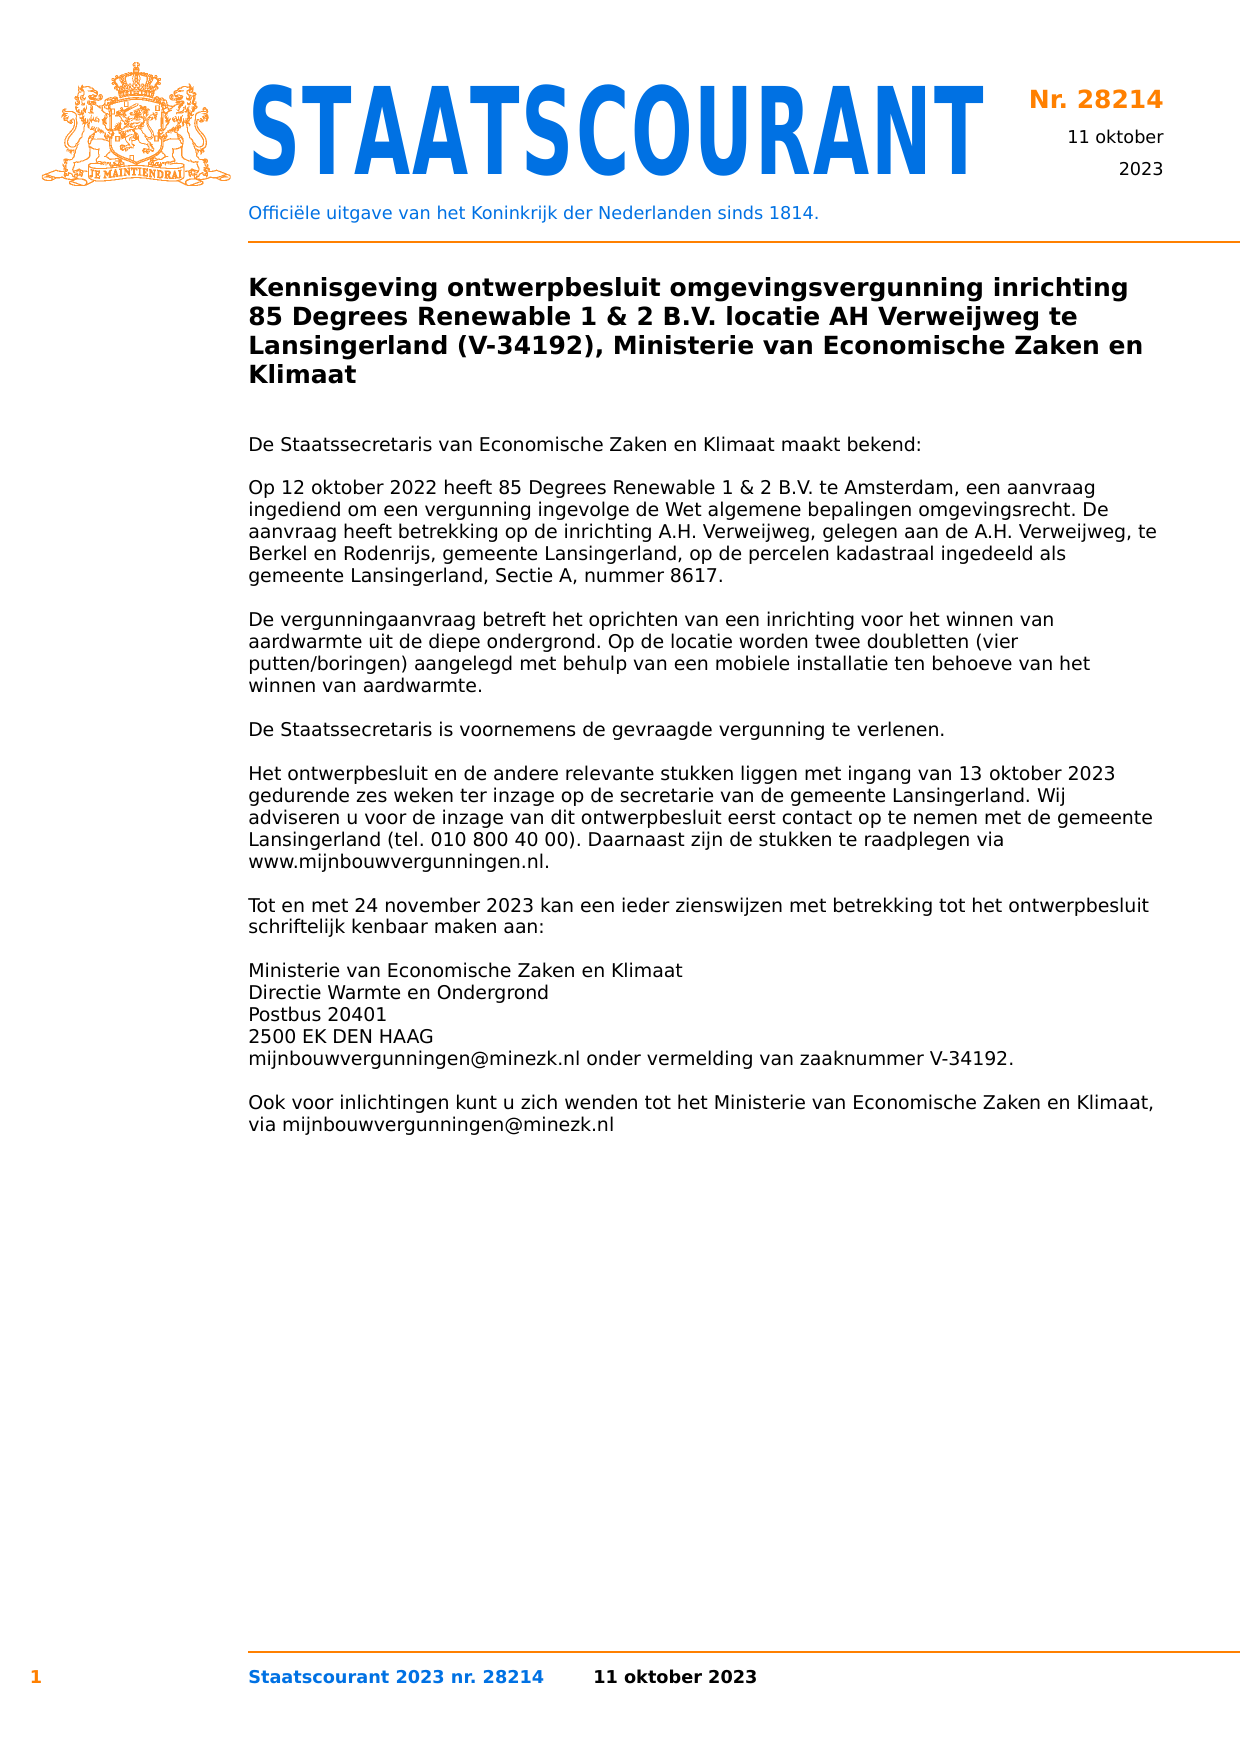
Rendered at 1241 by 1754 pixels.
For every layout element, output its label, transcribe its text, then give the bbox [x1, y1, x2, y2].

text mijnbouwvergunningen@minezk.nl onder vermelding van zaaknummer V-34192. [248, 1048, 1163, 1070]
table_header STAATSCOURANT [248, 62, 998, 203]
text Ook voor inlichtingen kunt u zich wenden tot het Ministerie van Economische Zaken en Klimaat, via mijnbouwvergunningen@minezk.nl [248, 1092, 1163, 1136]
text Het ontwerpbesluit en de andere relevante stukken liggen met ingang van 13 oktober 2023 gedurende zes weken ter inzage op de secretarie van de gemeente Lansingerland. Wij adviseren u voor de inzage van dit ontwerpbesluit eerst contact op te nemen met de gemeente Lansingerland (tel. 010 800 40 00). Daarnaast zijn de stukken te raadplegen via www.mijnbouwvergunningen.nl. [248, 763, 1163, 873]
text Op 12 oktober 2022 heeft 85 Degrees Renewable 1 & 2 B.V. te Amsterdam, een aanvraag ingediend om een vergunning ingevolge de Wet algemene bepalingen omgevingsrecht. De aanvraag heeft betrekking op de inrichting A.H. Verweijweg, gelegen aan de A.H. Verweijweg, te Berkel en Rodenrijs, gemeente Lansingerland, op de percelen kadastraal ingedeeld als gemeente Lansingerland, Sectie A, nummer 8617. [248, 477, 1163, 587]
text Directie Warmte en Ondergrond [248, 982, 1163, 1004]
text 2500 EK DEN HAAG [248, 1026, 1163, 1048]
table_cell 2023 [998, 153, 1240, 203]
table_cell 11 oktober [998, 121, 1240, 153]
subtitle Kennisgeving ontwerpbesluit omgevingsvergunning inrichting 85 Degrees Renewable 1 & 2 B.V. locatie AH Verweijweg te Lansingerland (V-34192), Ministerie van Economische Zaken en Klimaat [248, 273, 1163, 390]
picture [41, 62, 231, 186]
table_header Nr. 28214 [998, 62, 1240, 121]
text De Staatssecretaris van Economische Zaken en Klimaat maakt bekend: [248, 433, 1163, 455]
text Postbus 20401 [248, 1004, 1163, 1026]
table_header [25, 62, 248, 241]
text Tot en met 24 november 2023 kan een ieder zienswijzen met betrekking tot het ontwerpbesluit schriftelijk kenbaar maken aan: [248, 894, 1163, 938]
text De Staatssecretaris is voornemens de gevraagde vergunning te verlenen. [248, 719, 1163, 741]
text Ministerie van Economische Zaken en Klimaat [248, 960, 1163, 982]
text De vergunningaanvraag betreft het oprichten van een inrichting voor het winnen van aardwarmte uit de diepe ondergrond. Op de locatie worden twee doubletten (vier putten/boringen) aangelegd met behulp van een mobiele installatie ten behoeve van het winnen van aardwarmte. [248, 609, 1163, 697]
table_cell Officiële uitgave van het Koninkrijk der Nederlanden sinds 1814. [248, 203, 1240, 241]
